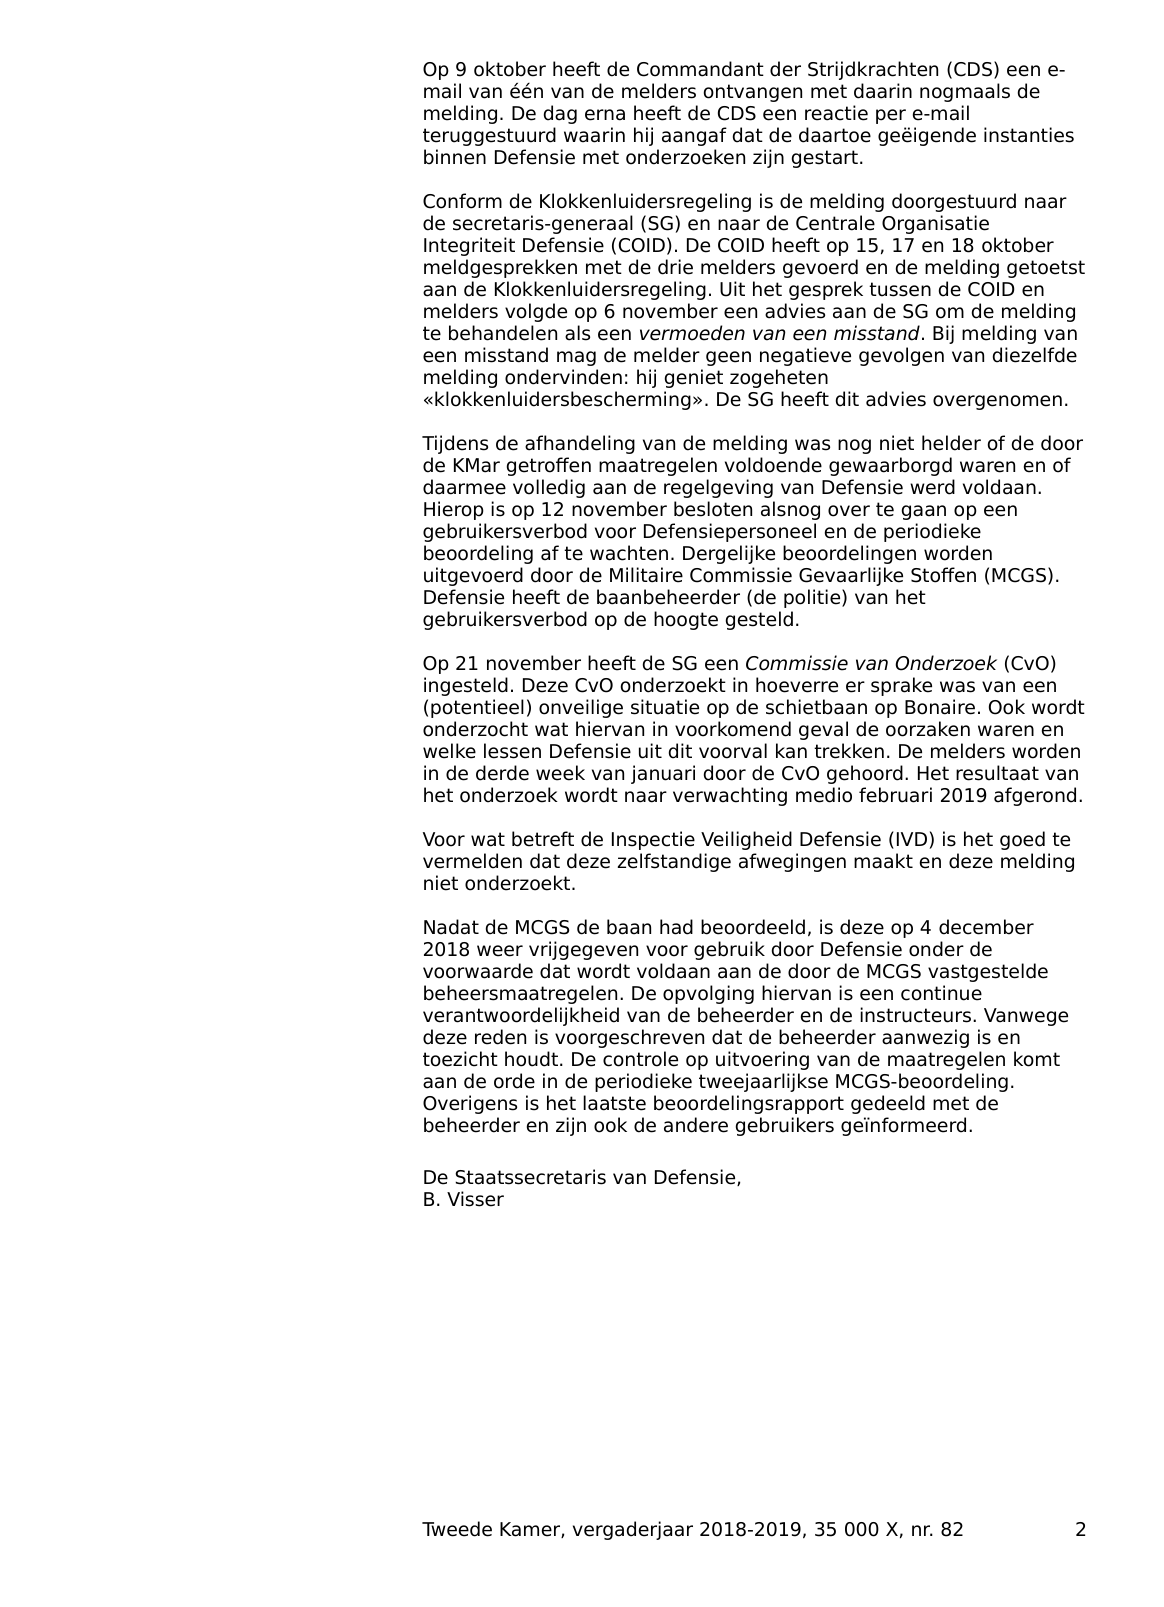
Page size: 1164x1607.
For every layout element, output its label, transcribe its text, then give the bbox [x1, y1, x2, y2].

text Voor wat betreft de Inspectie Veiligheid Defensie (IVD) is het goed te vermelden dat deze zelfstandige afwegingen maakt en deze melding niet onderzoekt. [422, 829, 1087, 895]
text Nadat de MCGS de baan had beoordeeld, is deze op 4 december 2018 weer vrijgegeven voor gebruik door Defensie onder de voorwaarde dat wordt voldaan aan de door de MCGS vastgestelde beheersmaatregelen. De opvolging hiervan is een continue verantwoordelijkheid van de beheerder en de instructeurs. Vanwege deze reden is voorgeschreven dat de beheerder aanwezig is en toezicht houdt. De controle op uitvoering van de maatregelen komt aan de orde in de periodieke tweejaarlijkse MCGS-beoordeling. Overigens is het laatste beoordelingsrapport gedeeld met de beheerder en zijn ook de andere gebruikers geïnformeerd. [422, 917, 1087, 1137]
text Op 9 oktober heeft de Commandant der Strijdkrachten (CDS) een e-mail van één van de melders ontvangen met daarin nogmaals de melding. De dag erna heeft de CDS een reactie per e-mail teruggestuurd waarin hij aangaf dat de daartoe geëigende instanties binnen Defensie met onderzoeken zijn gestart. [422, 59, 1087, 169]
text Conform de Klokkenluidersregeling is de melding doorgestuurd naar de secretaris-generaal (SG) en naar de Centrale Organisatie Integriteit Defensie (COID). De COID heeft op 15, 17 en 18 oktober meldgesprekken met de drie melders gevoerd en de melding getoetst aan de Klokkenluidersregeling. Uit het gesprek tussen de COID en melders volgde op 6 november een advies aan de SG om de melding te behandelen als een vermoeden van een misstand. Bij melding van een misstand mag de melder geen negatieve gevolgen van diezelfde melding ondervinden: hij geniet zogeheten «klokkenluidersbescherming». De SG heeft dit advies overgenomen. [422, 191, 1087, 411]
text Tijdens de afhandeling van de melding was nog niet helder of de door de KMar getroffen maatregelen voldoende gewaarborgd waren en of daarmee volledig aan de regelgeving van Defensie werd voldaan. Hierop is op 12 november besloten alsnog over te gaan op een gebruikersverbod voor Defensiepersoneel en de periodieke beoordeling af te wachten. Dergelijke beoordelingen worden uitgevoerd door de Militaire Commissie Gevaarlijke Stoffen (MCGS). Defensie heeft de baanbeheerder (de politie) van het gebruikersverbod op de hoogte gesteld. [422, 433, 1087, 631]
text Op 21 november heeft de SG een Commissie van Onderzoek (CvO) ingesteld. Deze CvO onderzoekt in hoeverre er sprake was van een (potentieel) onveilige situatie op de schietbaan op Bonaire. Ook wordt onderzocht wat hiervan in voorkomend geval de oorzaken waren en welke lessen Defensie uit dit voorval kan trekken. De melders worden in de derde week van januari door de CvO gehoord. Het resultaat van het onderzoek wordt naar verwachting medio februari 2019 afgerond. [422, 653, 1087, 807]
text De Staatssecretaris van Defensie, B. Visser [422, 1167, 1087, 1211]
